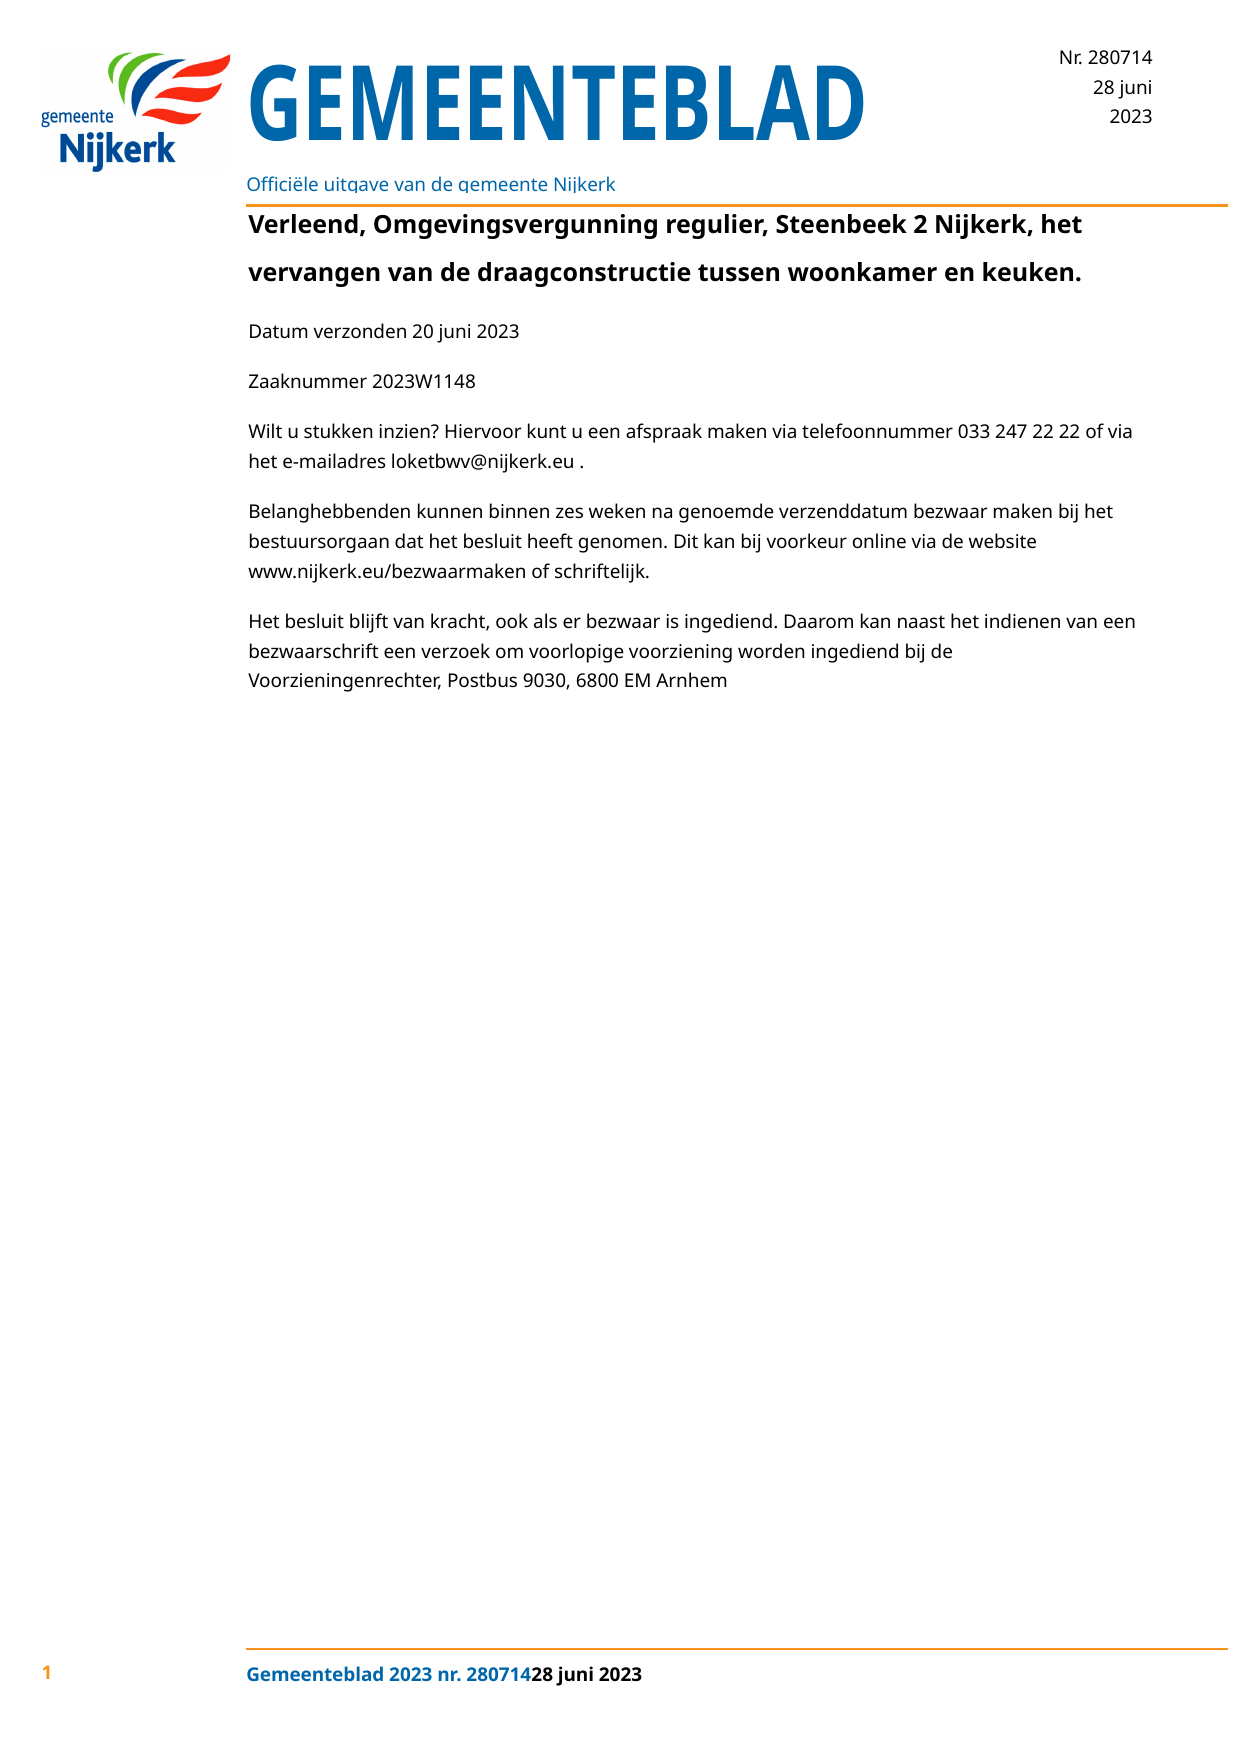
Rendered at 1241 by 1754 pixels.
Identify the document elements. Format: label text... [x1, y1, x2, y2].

text Datum verzonden 20 juni 2023 [248, 318, 1152, 344]
text Verleend, Omgevingsvergunning regulier, Steenbeek 2 Nijkerk, het vervangen van de draagconstructie tussen woonkamer en keuken. [248, 207, 1152, 288]
picture [41, 47, 231, 172]
text Het besluit blijft van kracht, ook als er bezwaar is ingediend. Daarom kan naast het indienen van een bezwaarschrift een verzoek om voorlopige voorziening worden ingediend bij de Voorzieningenrechter, Postbus 9030, 6800 EM Arnhem [248, 608, 1152, 693]
text Belanghebbenden kunnen binnen zes weken na genoemde verzenddatum bezwaar maken bij het bestuursorgaan dat het besluit heeft genomen. Dit kan bij voorkeur online via de website www.nijkerk.eu/bezwaarmaken of schriftelijk. [248, 499, 1152, 584]
text Wilt u stukken inzien? Hiervoor kunt u een afspraak maken via telefoonnummer 033 247 22 22 of via het e-mailadres loketbwv@nijkerk.eu . [248, 419, 1152, 474]
text Zaaknummer 2023W1148 [248, 368, 1152, 394]
